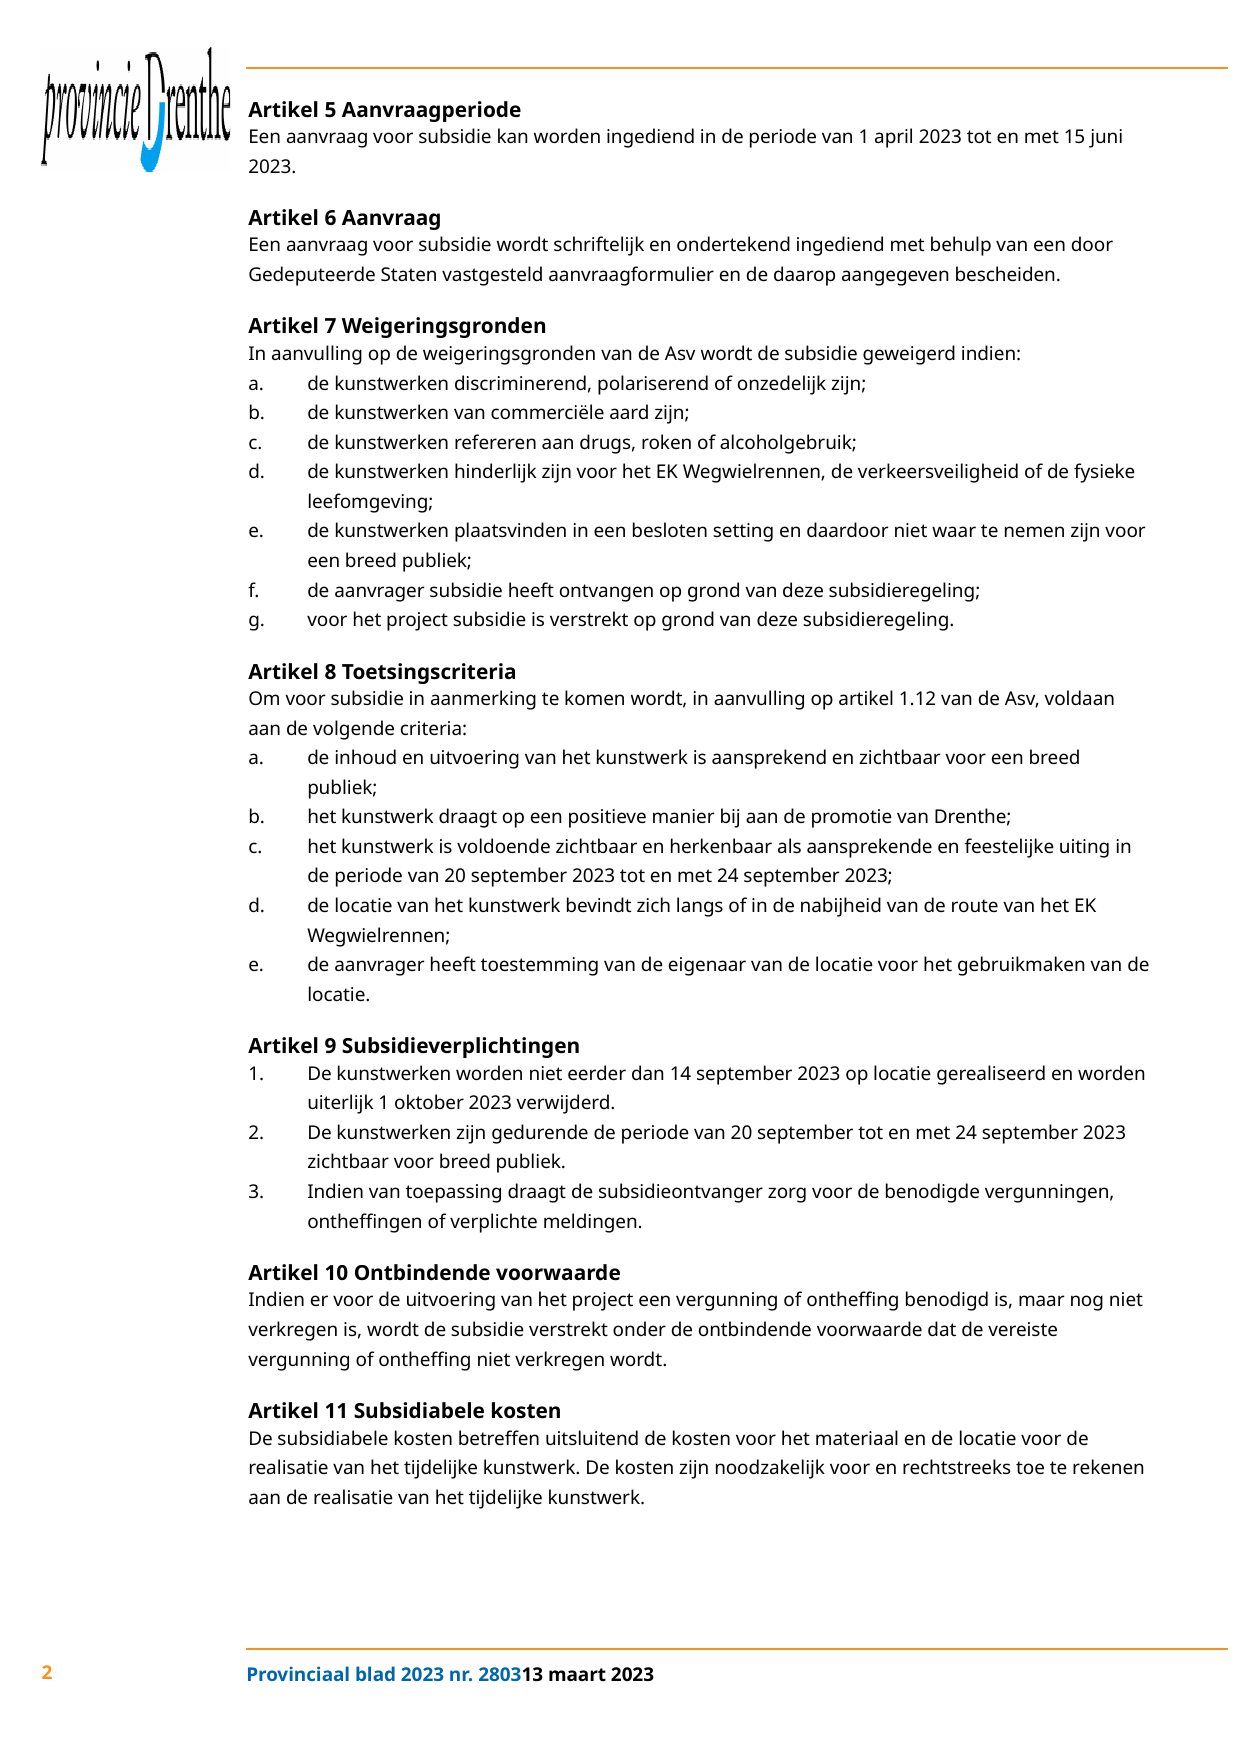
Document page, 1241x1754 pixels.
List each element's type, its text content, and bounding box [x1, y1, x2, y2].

list de kunstwerken van commerciële aard zijn; [248, 399, 1152, 425]
list het kunstwerk draagt op een positieve manier bij aan de promotie van Drenthe; [248, 803, 1152, 829]
text Een aanvraag voor subsidie wordt schriftelijk en ondertekend ingediend met behulp van een door Gedeputeerde Staten vastgesteld aanvraagformulier en de daarop aangegeven bescheiden. [248, 232, 1152, 287]
text Om voor subsidie in aanmerking te komen wordt, in aanvulling op artikel 1.12 van de Asv, voldaan aan de volgende criteria: [248, 685, 1152, 741]
list De kunstwerken zijn gedurende de periode van 20 september tot en met 24 september 2023 zichtbaar voor breed publiek. [248, 1119, 1152, 1174]
text Artikel 10 Ontbindende voorwaarde [248, 1258, 1152, 1287]
text In aanvulling op de weigeringsgronden van de Asv wordt de subsidie geweigerd indien: [248, 340, 1152, 366]
text Artikel 5 Aanvraagperiode [248, 95, 1152, 123]
text Indien er voor de uitvoering van het project een vergunning of ontheffing benodigd is, maar nog niet verkregen is, wordt de subsidie verstrekt onder de ontbindende voorwaarde dat de vereiste vergunning of ontheffing niet verkregen wordt. [248, 1287, 1152, 1372]
text Een aanvraag voor subsidie kan worden ingediend in de periode van 1 april 2023 tot en met 15 juni 2023. [248, 123, 1152, 178]
text De subsidiabele kosten betreffen uitsluitend de kosten voor het materiaal en de locatie voor de realisatie van het tijdelijke kunstwerk. De kosten zijn noodzakelijk voor en rechtstreeks toe te rekenen aan de realisatie van het tijdelijke kunstwerk. [248, 1425, 1152, 1509]
list de kunstwerken plaatsvinden in een besloten setting en daardoor niet waar te nemen zijn voor een breed publiek; [248, 518, 1152, 573]
list de aanvrager subsidie heeft ontvangen op grond van deze subsidieregeling; [248, 577, 1152, 602]
list de kunstwerken refereren aan drugs, roken of alcoholgebruik; [248, 429, 1152, 454]
list het kunstwerk is voldoende zichtbaar en herkenbaar als aansprekende en feestelijke uiting in de periode van 20 september 2023 tot en met 24 september 2023; [248, 833, 1152, 888]
text Artikel 8 Toetsingscriteria [248, 657, 1152, 685]
list de aanvrager heeft toestemming van de eigenaar van de locatie voor het gebruikmaken van de locatie. [248, 951, 1152, 1007]
text Artikel 9 Subsidieverplichtingen [248, 1031, 1152, 1060]
list Indien van toepassing draagt de subsidieontvanger zorg voor de benodigde vergunningen, ontheffingen of verplichte meldingen. [248, 1178, 1152, 1233]
list de locatie van het kunstwerk bevindt zich langs of in de nabijheid van de route van het EK Wegwielrennen; [248, 892, 1152, 948]
list de kunstwerken hinderlijk zijn voor het EK Wegwielrennen, de verkeersveiligheid of de fysieke leefomgeving; [248, 458, 1152, 514]
picture [41, 47, 231, 172]
list voor het project subsidie is verstrekt op grond van deze subsidieregeling. [248, 606, 1152, 632]
text Artikel 11 Subsidiabele kosten [248, 1396, 1152, 1425]
text Artikel 7 Weigeringsgronden [248, 312, 1152, 340]
text Artikel 6 Aanvraag [248, 203, 1152, 232]
list de kunstwerken discriminerend, polariserend of onzedelijk zijn; [248, 370, 1152, 395]
list de inhoud en uitvoering van het kunstwerk is aansprekend en zichtbaar voor een breed publiek; [248, 744, 1152, 800]
list De kunstwerken worden niet eerder dan 14 september 2023 op locatie gerealiseerd en worden uiterlijk 1 oktober 2023 verwijderd. [248, 1060, 1152, 1115]
